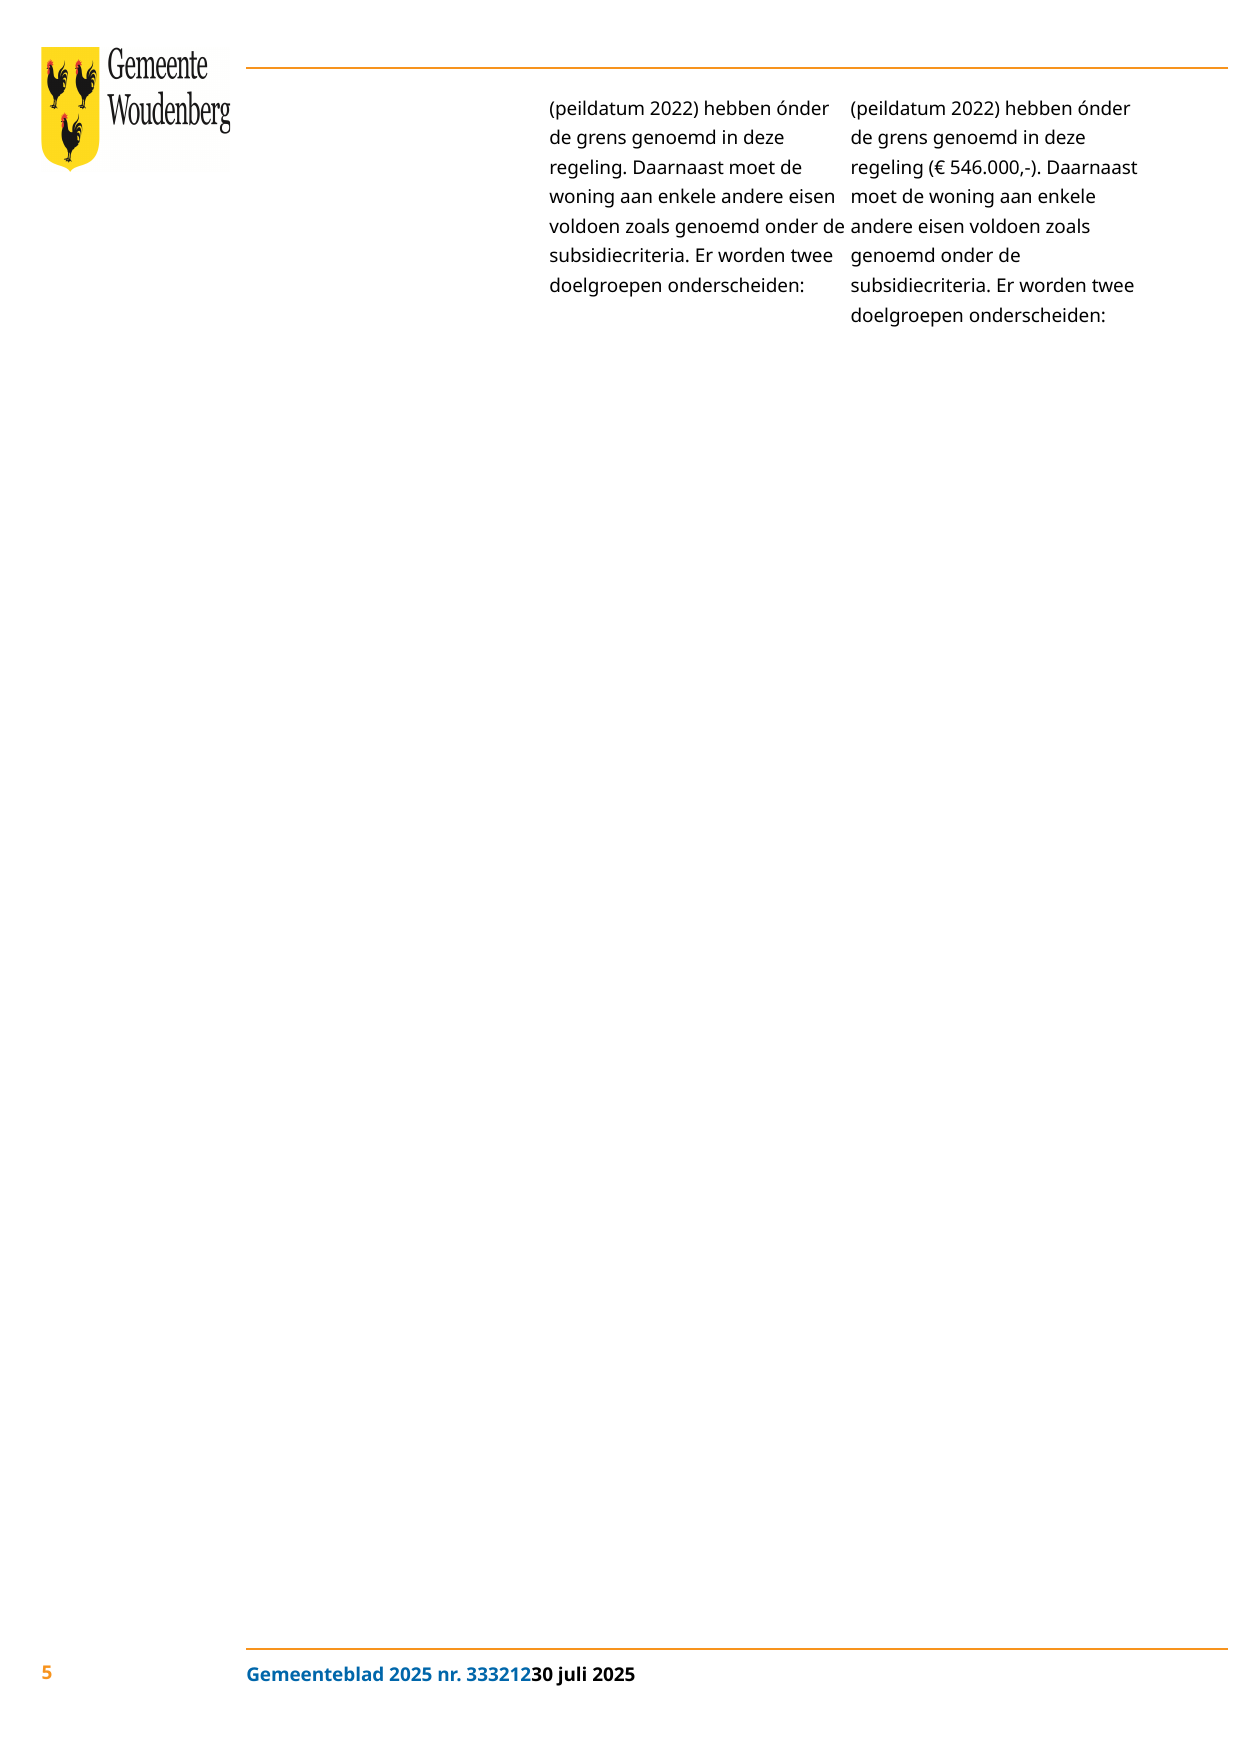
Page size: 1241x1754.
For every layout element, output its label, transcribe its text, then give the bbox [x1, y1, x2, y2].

table_cell (peildatum 2022) hebben ónder de grens genoemd in deze regeling. Daarnaast moet de woning aan enkele andere eisen voldoen zoals genoemd onder de subsidiecriteria. Er worden twee doelgroepen onderscheiden: [549, 95, 850, 328]
picture [41, 47, 231, 172]
table_cell [248, 95, 549, 328]
table_cell (peildatum 2022) hebben ónder de grens genoemd in deze regeling (€ 546.000,-). Daarnaast moet de woning aan enkele andere eisen voldoen zoals genoemd onder de subsidiecriteria. Er worden twee doelgroepen onderscheiden: [850, 95, 1152, 328]
